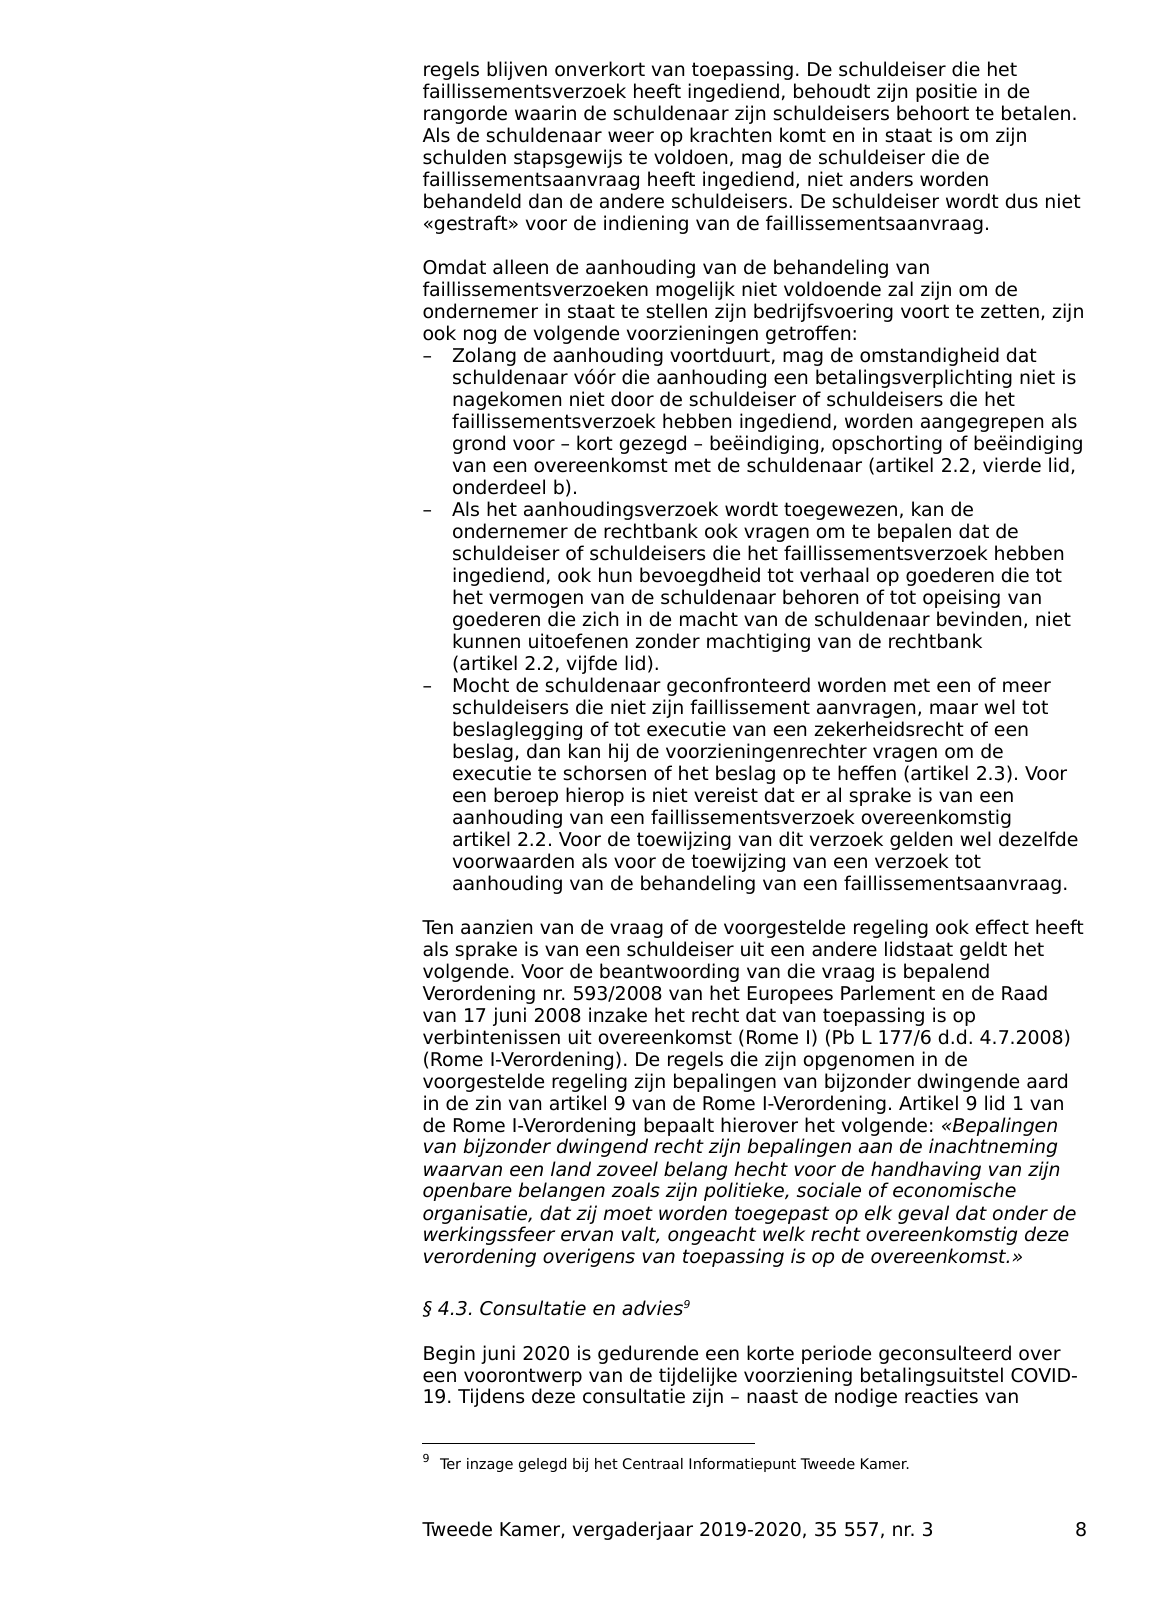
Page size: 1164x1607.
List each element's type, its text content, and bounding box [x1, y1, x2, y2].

text – Als het aanhoudingsverzoek wordt toegewezen, kan de ondernemer de rechtbank ook vragen om te bepalen dat de schuldeiser of schuldeisers die het faillissementsverzoek hebben ingediend, ook hun bevoegdheid tot verhaal op goederen die tot het vermogen van de schuldenaar behoren of tot opeising van goederen die zich in de macht van de schuldenaar bevinden, niet kunnen uitoefenen zonder machtiging van de rechtbank (artikel 2.2, vijfde lid). [422, 499, 1087, 675]
text Ter inzage gelegd bij het Centraal Informatiepunt Tweede Kamer. [422, 1452, 1087, 1474]
subtitle § 4.3. Consultatie en advies [422, 1298, 1087, 1320]
text regels blijven onverkort van toepassing. De schuldeiser die het faillissementsverzoek heeft ingediend, behoudt zijn positie in de rangorde waarin de schuldenaar zijn schuldeisers behoort te betalen. Als de schuldenaar weer op krachten komt en in staat is om zijn schulden stapsgewijs te voldoen, mag de schuldeiser die de faillissementsaanvraag heeft ingediend, niet anders worden behandeld dan de andere schuldeisers. De schuldeiser wordt dus niet «gestraft» voor de indiening van de faillissementsaanvraag. [422, 59, 1087, 235]
text Ten aanzien van de vraag of de voorgestelde regeling ook effect heeft als sprake is van een schuldeiser uit een andere lidstaat geldt het volgende. Voor de beantwoording van die vraag is bepalend Verordening nr. 593/2008 van het Europees Parlement en de Raad van 17 juni 2008 inzake het recht dat van toepassing is op verbintenissen uit overeenkomst (Rome I) (Pb L 177/6 d.d. 4.7.2008) (Rome I-Verordening). De regels die zijn opgenomen in de voorgestelde regeling zijn bepalingen van bijzonder dwingende aard in de zin van artikel 9 van de Rome I-Verordening. Artikel 9 lid 1 van de Rome I-Verordening bepaalt hierover het volgende: «Bepalingen van bijzonder dwingend recht zijn bepalingen aan de inachtneming waarvan een land zoveel belang hecht voor de handhaving van zijn openbare belangen zoals zijn politieke, sociale of economische organisatie, dat zij moet worden toegepast op elk geval dat onder de werkingssfeer ervan valt, ongeacht welk recht overeenkomstig deze verordening overigens van toepassing is op de overeenkomst.» [422, 917, 1087, 1268]
text – Mocht de schuldenaar geconfronteerd worden met een of meer schuldeisers die niet zijn faillissement aanvragen, maar wel tot beslaglegging of tot executie van een zekerheidsrecht of een beslag, dan kan hij de voorzieningenrechter vragen om de executie te schorsen of het beslag op te heffen (artikel 2.3). Voor een beroep hierop is niet vereist dat er al sprake is van een aanhouding van een faillissementsverzoek overeenkomstig artikel 2.2. Voor de toewijzing van dit verzoek gelden wel dezelfde voorwaarden als voor de toewijzing van een verzoek tot aanhouding van de behandeling van een faillissementsaanvraag. [422, 675, 1087, 894]
text Omdat alleen de aanhouding van de behandeling van faillissementsverzoeken mogelijk niet voldoende zal zijn om de ondernemer in staat te stellen zijn bedrijfsvoering voort te zetten, zijn ook nog de volgende voorzieningen getroffen: [422, 257, 1087, 345]
text Begin juni 2020 is gedurende een korte periode geconsulteerd over een voorontwerp van de tijdelijke voorziening betalingsuitstel COVID-19. Tijdens deze consultatie zijn – naast de nodige reacties van [422, 1342, 1087, 1408]
text – Zolang de aanhouding voortduurt, mag de omstandigheid dat schuldenaar vóór die aanhouding een betalingsverplichting niet is nagekomen niet door de schuldeiser of schuldeisers die het faillissementsverzoek hebben ingediend, worden aangegrepen als grond voor – kort gezegd – beëindiging, opschorting of beëindiging van een overeenkomst met de schuldenaar (artikel 2.2, vierde lid, onderdeel b). [422, 345, 1087, 499]
